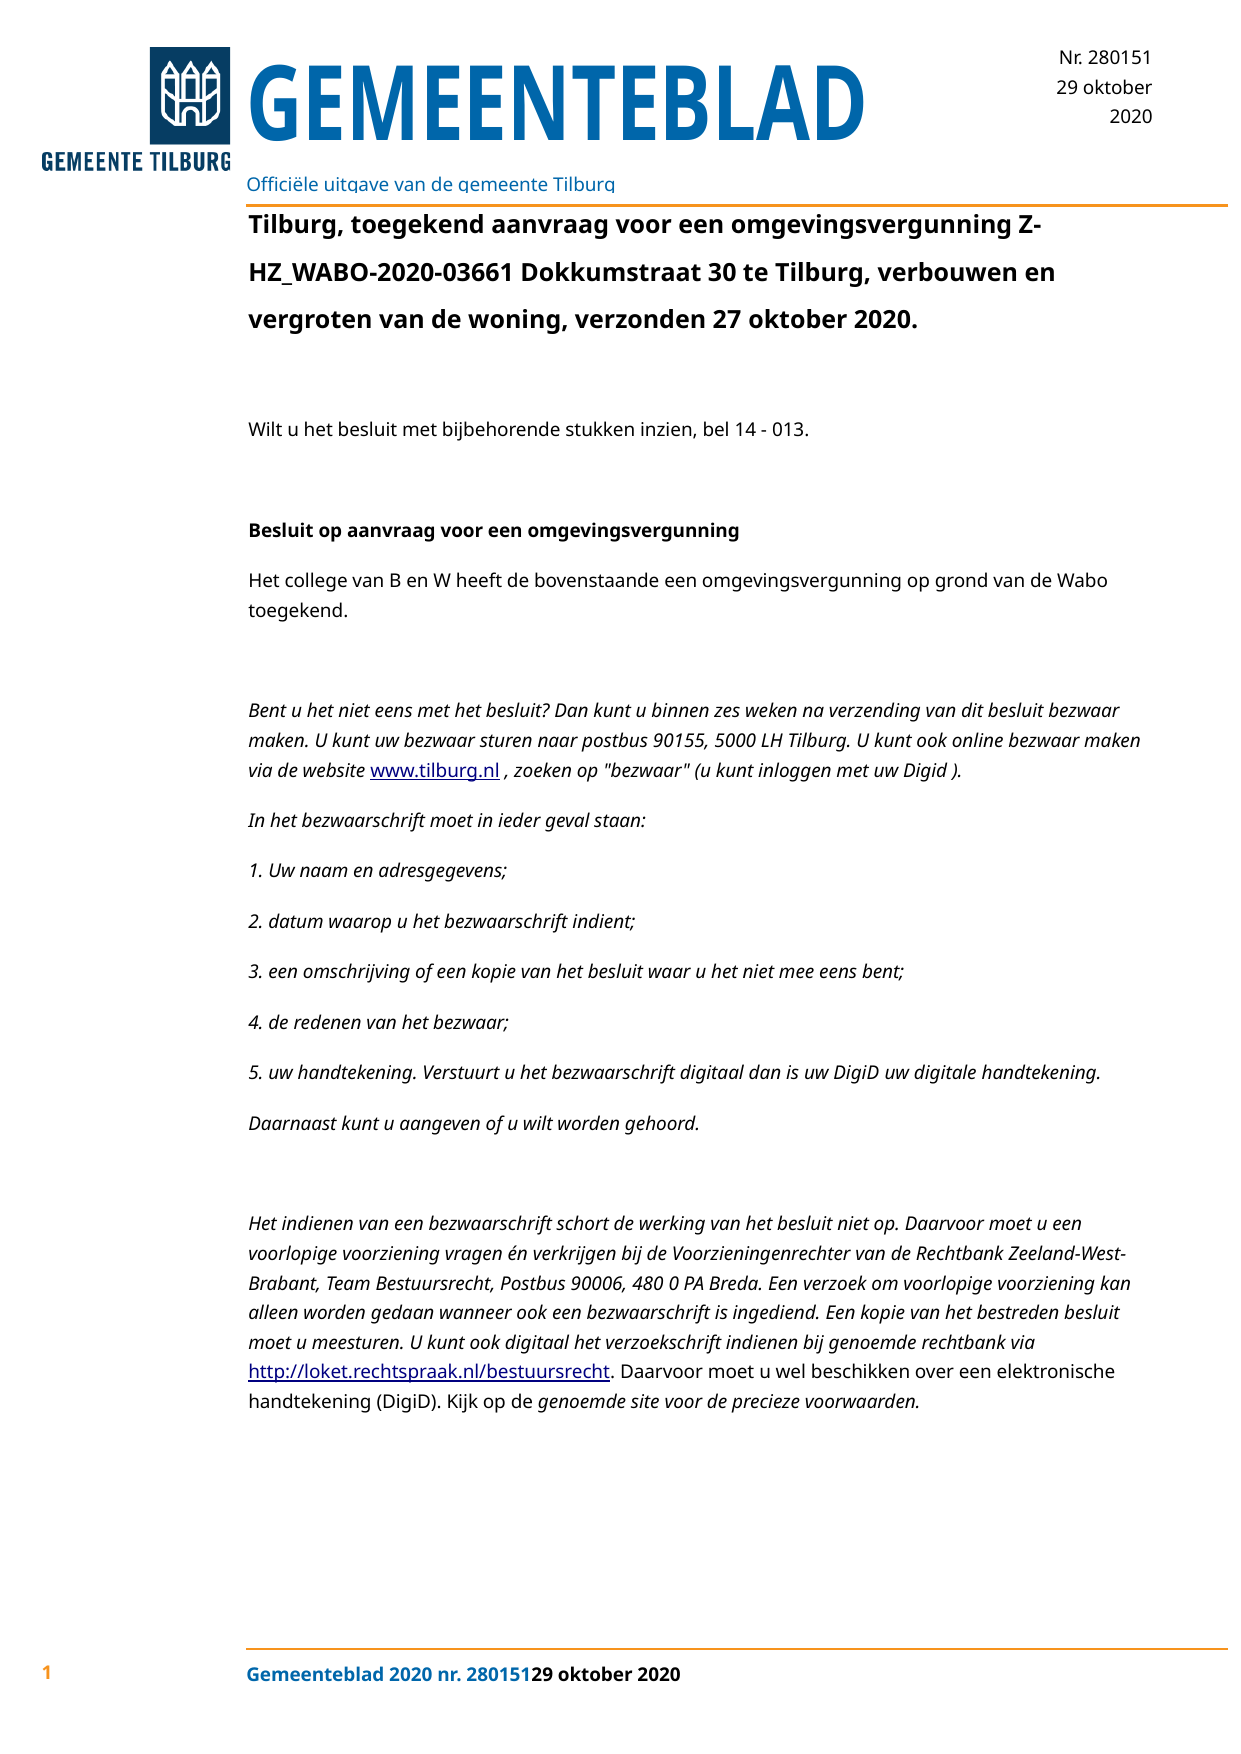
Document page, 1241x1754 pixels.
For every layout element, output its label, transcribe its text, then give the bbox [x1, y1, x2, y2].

text Tilburg, toegekend aanvraag voor een omgevingsvergunning Z-HZ_WABO-2020-03661 Dokkumstraat 30 te Tilburg, verbouwen en vergroten van de woning, verzonden 27 oktober 2020. [248, 207, 1152, 336]
text 5. uw handtekening. Verstuurt u het bezwaarschrift digitaal dan is uw DigiD uw digitale handtekening. [248, 1059, 1152, 1085]
text Bent u het niet eens met het besluit? Dan kunt u binnen zes weken na verzending van dit besluit bezwaar maken. U kunt uw bezwaar sturen naar postbus 90155, 5000 LH Tilburg. U kunt ook online bezwaar maken via de website www.tilburg.nl , zoeken op "bezwaar" (u kunt inloggen met uw Digid ). [248, 698, 1152, 782]
text 4. de redenen van het bezwaar; [248, 1009, 1152, 1034]
text Het college van B en W heeft de bovenstaande een omgevingsvergunning op grond van de Wabo toegekend. [248, 567, 1152, 622]
text In het bezwaarschrift moet in ieder geval staan: [248, 807, 1152, 833]
text Daarnaast kunt u aangeven of u wilt worden gehoord. [248, 1110, 1152, 1135]
text Het indienen van een bezwaarschrift schort de werking van het besluit niet op. Daarvoor moet u een voorlopige voorziening vragen én verkrijgen bij de Voorzieningenrechter van de Rechtbank Zeeland-West-Brabant, Team Bestuursrecht, Postbus 90006, 480 0 PA Breda. Een verzoek om voorlopige voorziening kan alleen worden gedaan wanneer ook een bezwaarschrift is ingediend. Een kopie van het bestreden besluit moet u meesturen. U kunt ook digitaal het verzoekschrift indienen bij genoemde rechtbank via http://loket.rechtspraak.nl/bestuursrecht. Daarvoor moet u wel beschikken over een elektronische handtekening (DigiD). Kijk op de genoemde site voor de precieze voorwaarden. [248, 1211, 1152, 1414]
text 3. een omschrijving of een kopie van het besluit waar u het niet mee eens bent; [248, 958, 1152, 984]
text Besluit op aanvraag voor een omgevingsvergunning [248, 517, 1152, 542]
text 1. Uw naam en adresgegevens; [248, 858, 1152, 883]
text Wilt u het besluit met bijbehorende stukken inzien, bel 14 - 013. [248, 416, 1152, 442]
picture [41, 47, 231, 172]
text 2. datum waarop u het bezwaarschrift indient; [248, 908, 1152, 934]
